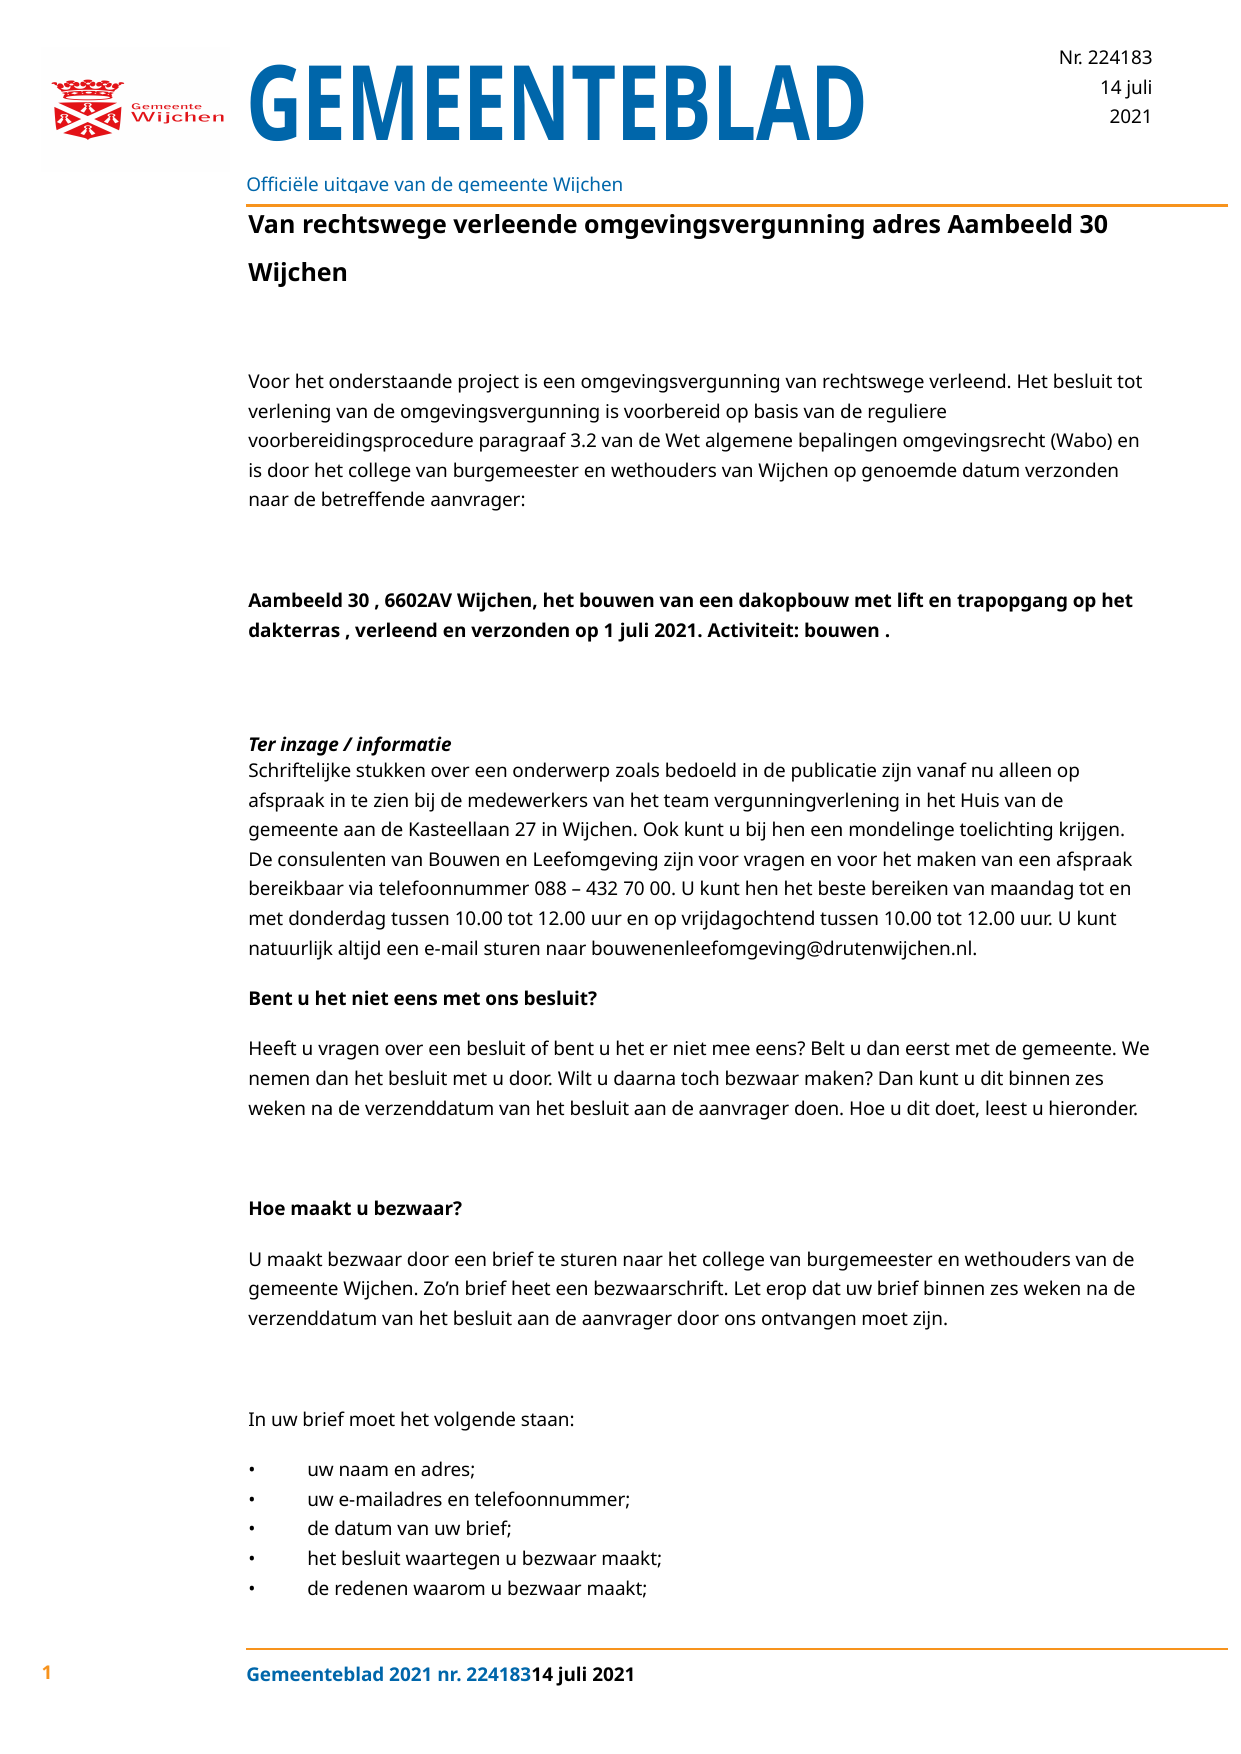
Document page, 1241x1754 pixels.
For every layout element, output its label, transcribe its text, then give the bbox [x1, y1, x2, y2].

text Hoe maakt u bezwaar? [248, 1196, 1152, 1221]
text Van rechtswege verleende omgevingsvergunning adres Aambeeld 30 Wijchen [248, 207, 1152, 288]
list uw naam en adres; [248, 1456, 1152, 1482]
list de redenen waarom u bezwaar maakt; [248, 1575, 1152, 1600]
text Voor het onderstaande project is een omgevingsvergunning van rechtswege verleend. Het besluit tot verlening van de omgevingsvergunning is voorbereid op basis van de reguliere voorbereidingsprocedure paragraaf 3.2 van de Wet algemene bepalingen omgevingsrecht (Wabo) en is door het college van burgemeester en wethouders van Wijchen op genoemde datum verzonden naar de betreffende aanvrager: [248, 368, 1152, 512]
text U maakt bezwaar door een brief te sturen naar het college van burgemeester en wethouders van de gemeente Wijchen. Zo’n brief heet een bezwaarschrift. Let erop dat uw brief binnen zes weken na de verzenddatum van het besluit aan de aanvrager door ons ontvangen moet zijn. [248, 1246, 1152, 1331]
list uw e-mailadres en telefoonnummer; [248, 1486, 1152, 1512]
text In uw brief moet het volgende staan: [248, 1406, 1152, 1432]
text Schriftelijke stukken over een onderwerp zoals bedoeld in de publicatie zijn vanaf nu alleen op afspraak in te zien bij de medewerkers van het team vergunningverlening in het Huis van de gemeente aan de Kasteellaan 27 in Wijchen. Ook kunt u bij hen een mondelinge toelichting krijgen. De consulenten van Bouwen en Leefomgeving zijn voor vragen en voor het maken van een afspraak bereikbaar via telefoonnummer 088 – 432 70 00. U kunt hen het beste bereiken van maandag tot en met donderdag tussen 10.00 tot 12.00 uur en op vrijdagochtend tussen 10.00 tot 12.00 uur. U kunt natuurlijk altijd een e-mail sturen naar bouwenenleefomgeving@drutenwijchen.nl. [248, 757, 1152, 960]
text Bent u het niet eens met ons besluit? [248, 985, 1152, 1011]
text Heeft u vragen over een besluit of bent u het er niet mee eens? Belt u dan eerst met de gemeente. We nemen dan het besluit met u door. Wilt u daarna toch bezwaar maken? Dan kunt u dit binnen zes weken na de verzenddatum van het besluit aan de aanvrager doen. Hoe u dit doet, leest u hieronder. [248, 1036, 1152, 1120]
text Ter inzage / informatie [248, 731, 1152, 757]
picture [41, 47, 231, 172]
text Aambeeld 30 , 6602AV Wijchen, het bouwen van een dakopbouw met lift en trapopgang op het dakterras , verleend en verzonden op 1 juli 2021. Activiteit: bouwen . [248, 587, 1152, 643]
list de datum van uw brief; [248, 1516, 1152, 1541]
list het besluit waartegen u bezwaar maakt; [248, 1545, 1152, 1571]
